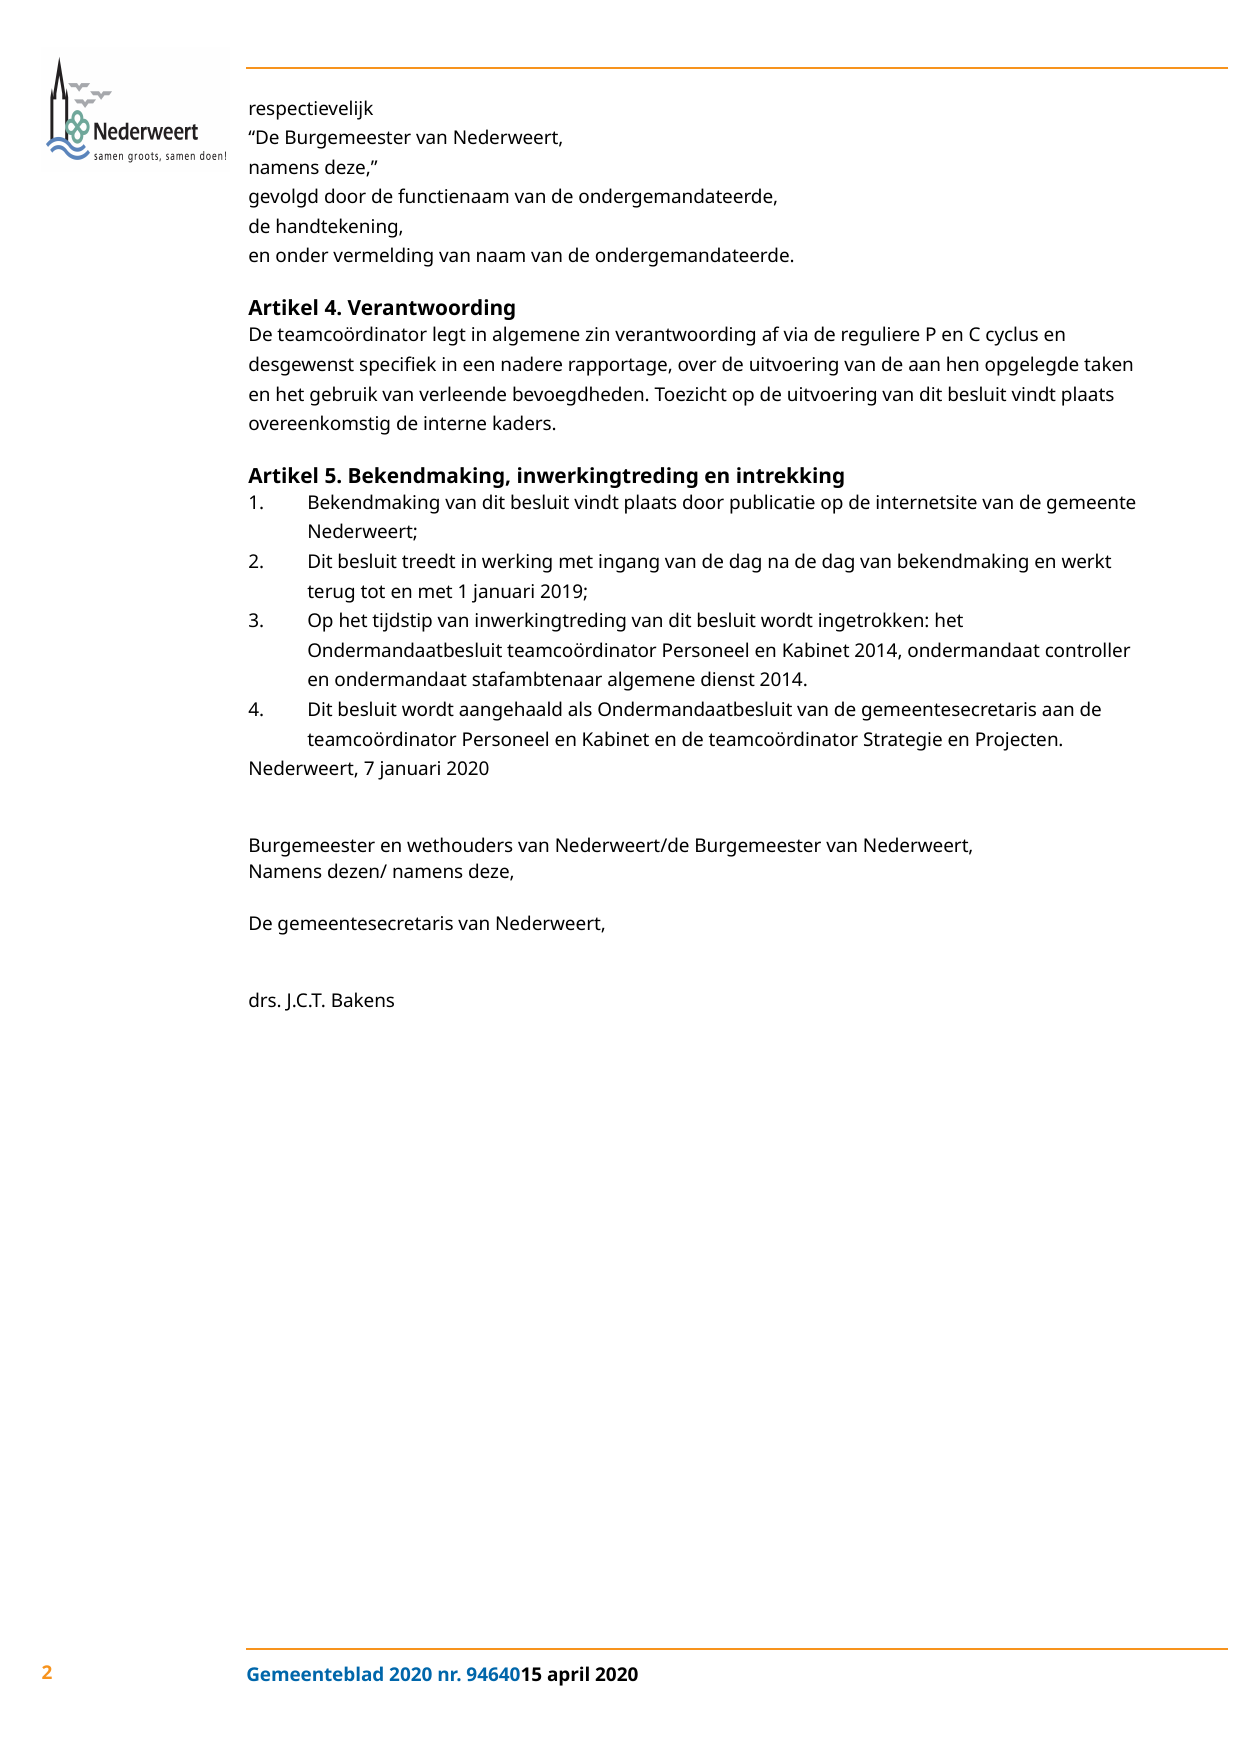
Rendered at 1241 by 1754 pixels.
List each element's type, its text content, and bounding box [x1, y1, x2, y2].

list Op het tijdstip van inwerkingtreding van dit besluit wordt ingetrokken: het Ondermandaatbesluit teamcoördinator Personeel en Kabinet 2014, ondermandaat controller en ondermandaat stafambtenaar algemene dienst 2014. [248, 607, 1152, 692]
text Burgemeester en wethouders van Nederweert/de Burgemeester van Nederweert, [248, 833, 1152, 858]
list Dit besluit treedt in werking met ingang van de dag na de dag van bekendmaking en werkt terug tot en met 1 januari 2019; [248, 548, 1152, 604]
text respectievelijk [248, 95, 1152, 121]
text De gemeentesecretaris van Nederweert, [248, 910, 1152, 936]
text De teamcoördinator legt in algemene zin verantwoording af via de reguliere P en C cyclus en desgewenst specifiek in een nadere rapportage, over de uitvoering van de aan hen opgelegde taken en het gebruik van verleende bevoegdheden. Toezicht op de uitvoering van dit besluit vindt plaats overeenkomstig de interne kaders. [248, 322, 1152, 436]
text gevolgd door de functienaam van de ondergemandateerde, [248, 183, 1152, 209]
text namens deze,” [248, 154, 1152, 180]
text en onder vermelding van naam van de ondergemandateerde. [248, 243, 1152, 268]
text Nederweert, 7 januari 2020 [248, 755, 1152, 781]
picture [41, 47, 231, 172]
text “De Burgemeester van Nederweert, [248, 124, 1152, 150]
text Artikel 5. Bekendmaking, inwerkingtreding en intrekking [248, 461, 1152, 489]
list Bekendmaking van dit besluit vindt plaats door publicatie op de internetsite van de gemeente Nederweert; [248, 489, 1152, 544]
text drs. J.C.T. Bakens [248, 987, 1152, 1013]
text Artikel 4. Verantwoording [248, 293, 1152, 322]
list Dit besluit wordt aangehaald als Ondermandaatbesluit van de gemeentesecretaris aan de teamcoördinator Personeel en Kabinet en de teamcoördinator Strategie en Projecten. [248, 696, 1152, 752]
text de handtekening, [248, 213, 1152, 239]
text Namens dezen/ namens deze, [248, 858, 1152, 884]
